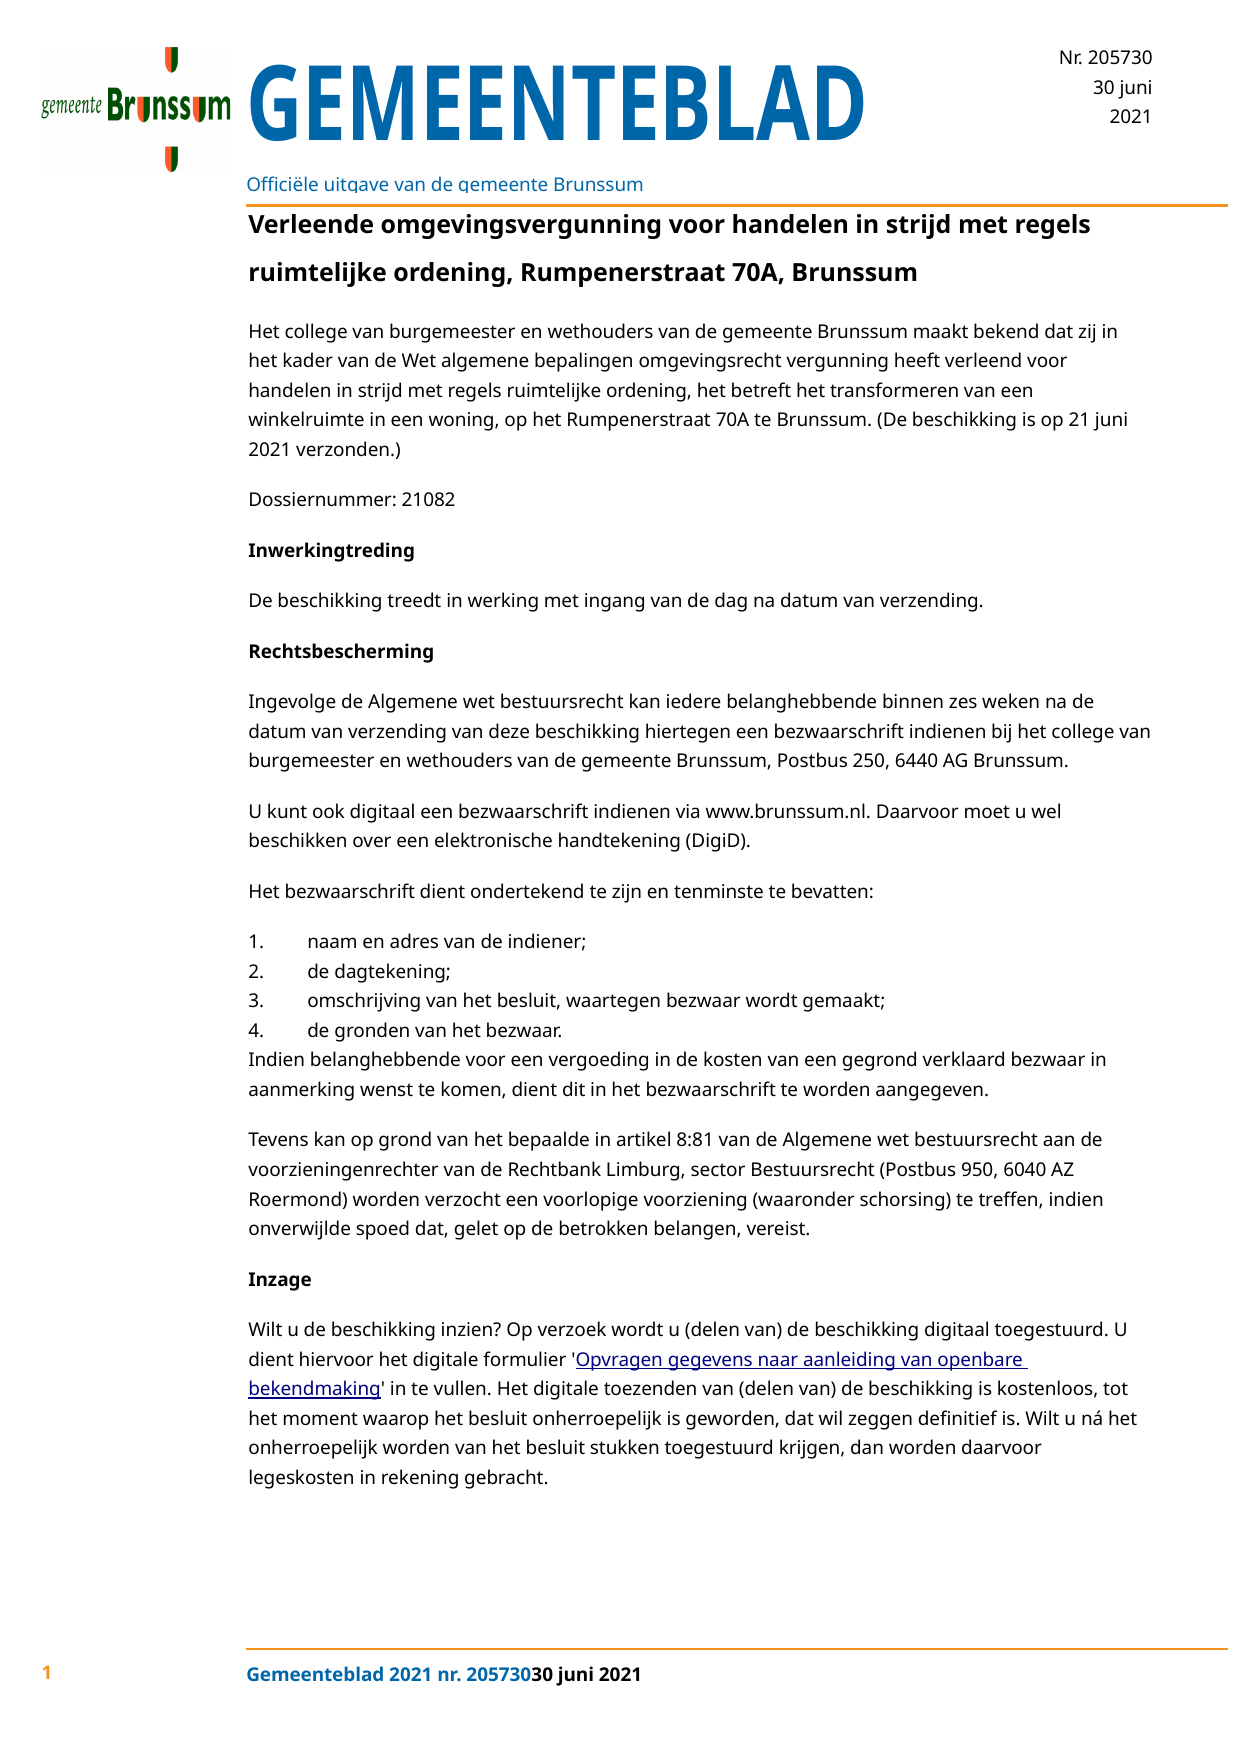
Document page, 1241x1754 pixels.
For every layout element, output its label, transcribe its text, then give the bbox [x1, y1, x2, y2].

text Wilt u de beschikking inzien? Op verzoek wordt u (delen van) de beschikking digitaal toegestuurd. U dient hiervoor het digitale formulier 'Opvragen gegevens naar aanleiding van openbare bekendmaking' in te vullen. Het digitale toezenden van (delen van) de beschikking is kostenloos, tot het moment waarop het besluit onherroepelijk is geworden, dat wil zeggen definitief is. Wilt u ná het onherroepelijk worden van het besluit stukken toegestuurd krijgen, dan worden daarvoor legeskosten in rekening gebracht. [248, 1316, 1152, 1490]
text U kunt ook digitaal een bezwaarschrift indienen via www.brunssum.nl. Daarvoor moet u wel beschikken over een elektronische handtekening (DigiD). [248, 798, 1152, 853]
text Het bezwaarschrift dient ondertekend te zijn en tenminste te bevatten: [248, 878, 1152, 904]
text Tevens kan op grond van het bepaalde in artikel 8:81 van de Algemene wet bestuursrecht aan de voorzieningenrechter van de Rechtbank Limburg, sector Bestuursrecht (Postbus 950, 6040 AZ Roermond) worden verzocht een voorlopige voorziening (waaronder schorsing) te treffen, indien onverwijlde spoed dat, gelet op de betrokken belangen, vereist. [248, 1127, 1152, 1241]
text Indien belanghebbende voor een vergoeding in de kosten van een gegrond verklaard bezwaar in aanmerking wenst te komen, dient dit in het bezwaarschrift te worden aangegeven. [248, 1047, 1152, 1102]
text Inwerkingtreding [248, 537, 1152, 563]
picture [41, 47, 231, 172]
list de gronden van het bezwaar. [248, 1017, 1152, 1043]
text Dossiernummer: 21082 [248, 487, 1152, 512]
text Rechtsbescherming [248, 638, 1152, 664]
list de dagtekening; [248, 958, 1152, 984]
list omschrijving van het besluit, waartegen bezwaar wordt gemaakt; [248, 987, 1152, 1013]
text Verleende omgevingsvergunning voor handelen in strijd met regels ruimtelijke ordening, Rumpenerstraat 70A, Brunssum [248, 207, 1152, 288]
text Het college van burgemeester en wethouders van de gemeente Brunssum maakt bekend dat zij in het kader van de Wet algemene bepalingen omgevingsrecht vergunning heeft verleend voor handelen in strijd met regels ruimtelijke ordening, het betreft het transformeren van een winkelruimte in een woning, op het Rumpenerstraat 70A te Brunssum. (De beschikking is op 21 juni 2021 verzonden.) [248, 318, 1152, 462]
text De beschikking treedt in werking met ingang van de dag na datum van verzending. [248, 587, 1152, 613]
list naam en adres van de indiener; [248, 928, 1152, 954]
text Ingevolge de Algemene wet bestuursrecht kan iedere belanghebbende binnen zes weken na de datum van verzending van deze beschikking hiertegen een bezwaarschrift indienen bij het college van burgemeester en wethouders van de gemeente Brunssum, Postbus 250, 6440 AG Brunssum. [248, 688, 1152, 773]
text Inzage [248, 1266, 1152, 1292]
